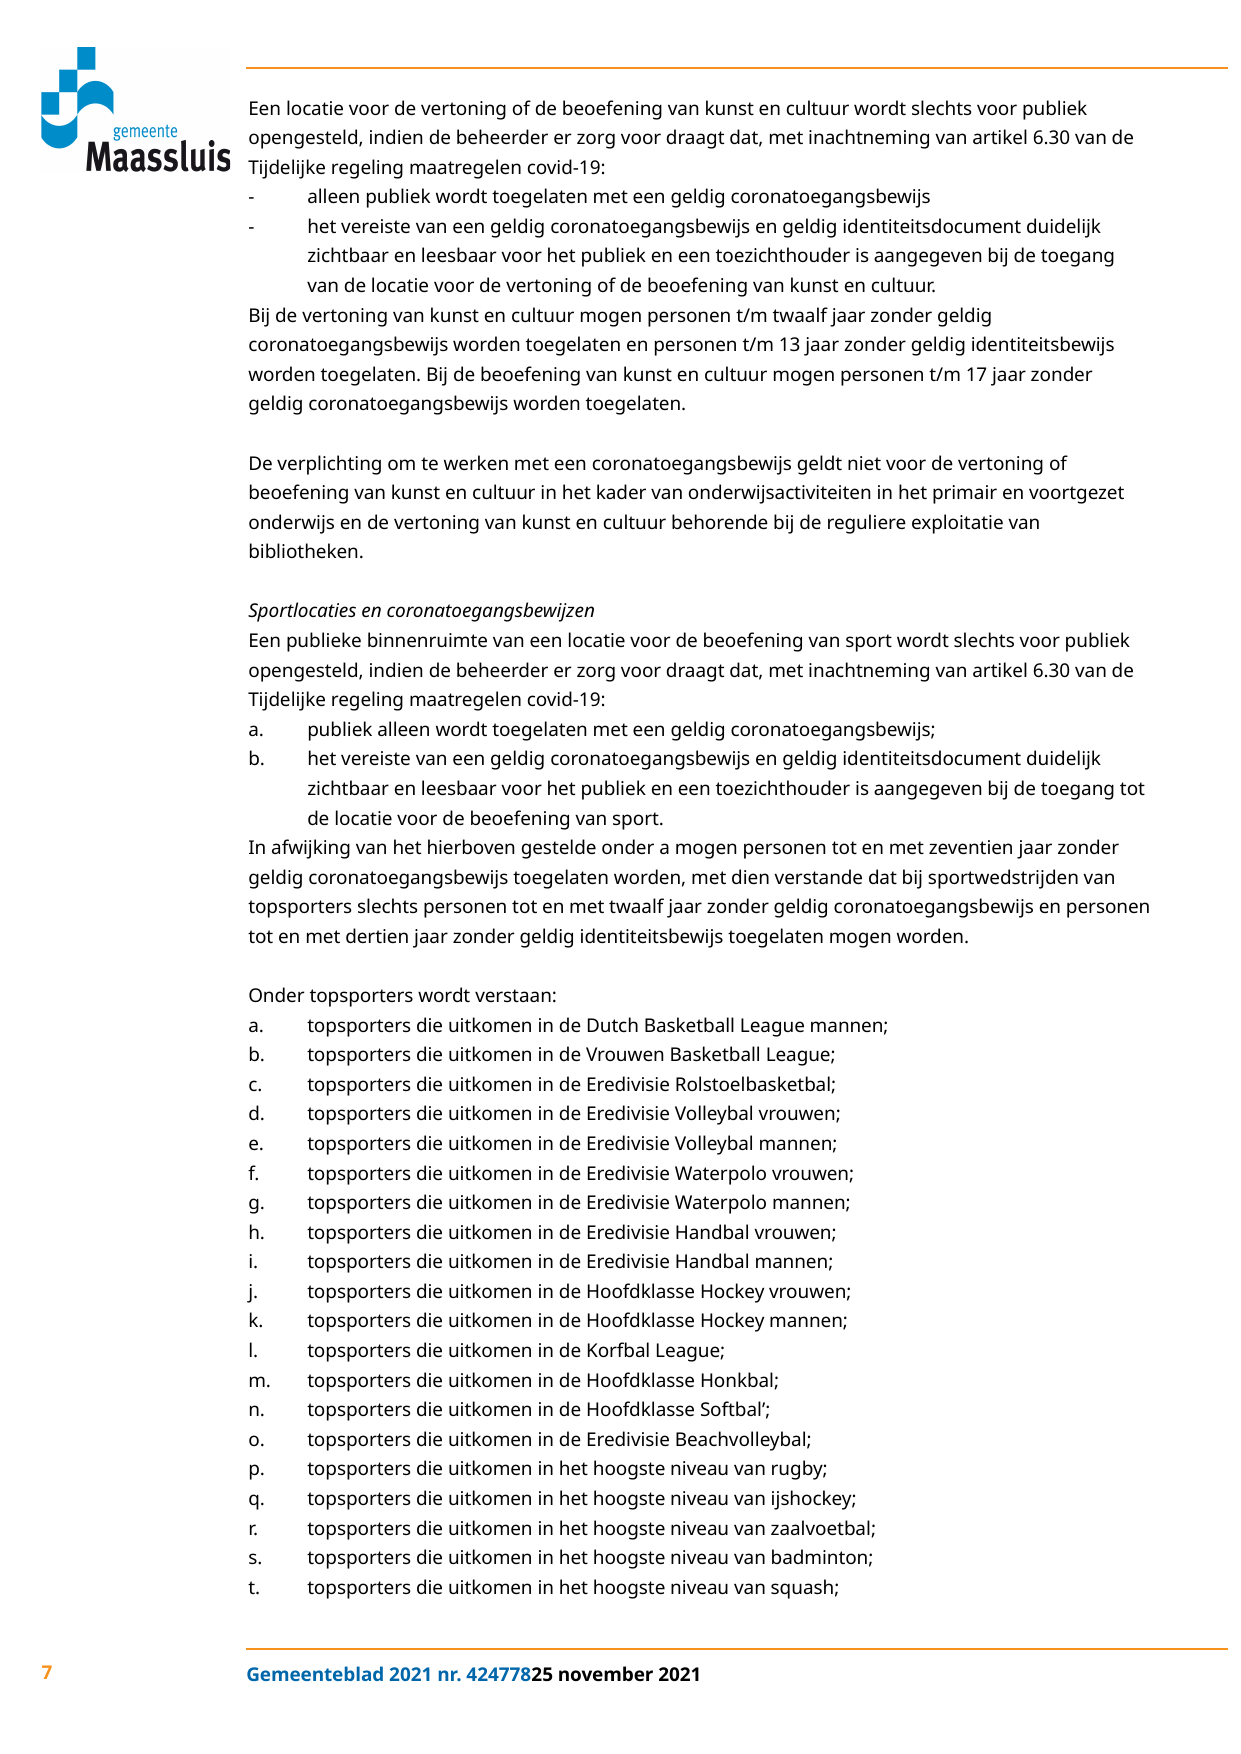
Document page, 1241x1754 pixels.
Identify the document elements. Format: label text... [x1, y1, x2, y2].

list het vereiste van een geldig coronatoegangsbewijs en geldig identiteitsdocument duidelijk zichtbaar en leesbaar voor het publiek en een toezichthouder is aangegeven bij de toegang tot de locatie voor de beoefening van sport. [248, 746, 1152, 831]
list topsporters die uitkomen in de Eredivisie Volleybal mannen; [248, 1130, 1152, 1156]
list topsporters die uitkomen in de Eredivisie Rolstoelbasketbal; [248, 1071, 1152, 1097]
list alleen publiek wordt toegelaten met een geldig coronatoegangsbewijs [248, 183, 1152, 209]
text Sportlocaties en coronatoegangsbewijzen [248, 598, 1152, 623]
text Bij de vertoning van kunst en cultuur mogen personen t/m twaalf jaar zonder geldig coronatoegangsbewijs worden toegelaten en personen t/m 13 jaar zonder geldig identiteitsbewijs worden toegelaten. Bij de beoefening van kunst en cultuur mogen personen t/m 17 jaar zonder geldig coronatoegangsbewijs worden toegelaten. [248, 302, 1152, 416]
list topsporters die uitkomen in de Hoofdklasse Hockey vrouwen; [248, 1278, 1152, 1304]
list het vereiste van een geldig coronatoegangsbewijs en geldig identiteitsdocument duidelijk zichtbaar en leesbaar voor het publiek en een toezichthouder is aangegeven bij de toegang van de locatie voor de vertoning of de beoefening van kunst en cultuur. [248, 213, 1152, 298]
text Een publieke binnenruimte van een locatie voor de beoefening van sport wordt slechts voor publiek opengesteld, indien de beheerder er zorg voor draagt dat, met inachtneming van artikel 6.30 van de Tijdelijke regeling maatregelen covid-19: [248, 627, 1152, 712]
text De verplichting om te werken met een coronatoegangsbewijs geldt niet voor de vertoning of beoefening van kunst en cultuur in het kader van onderwijsactiviteiten in het primair en voortgezet onderwijs en de vertoning van kunst en cultuur behorende bij de reguliere exploitatie van bibliotheken. [248, 450, 1152, 564]
list topsporters die uitkomen in de Eredivisie Beachvolleybal; [248, 1426, 1152, 1452]
list topsporters die uitkomen in de Hoofdklasse Hockey mannen; [248, 1308, 1152, 1333]
picture [41, 47, 231, 172]
list topsporters die uitkomen in de Vrouwen Basketball League; [248, 1041, 1152, 1067]
text Een locatie voor de vertoning of de beoefening van kunst en cultuur wordt slechts voor publiek opengesteld, indien de beheerder er zorg voor draagt dat, met inachtneming van artikel 6.30 van de Tijdelijke regeling maatregelen covid-19: [248, 95, 1152, 180]
list topsporters die uitkomen in het hoogste niveau van rugby; [248, 1456, 1152, 1481]
list topsporters die uitkomen in de Hoofdklasse Honkbal; [248, 1367, 1152, 1393]
list topsporters die uitkomen in de Eredivisie Handbal mannen; [248, 1248, 1152, 1274]
list topsporters die uitkomen in de Eredivisie Volleybal vrouwen; [248, 1101, 1152, 1126]
list topsporters die uitkomen in de Korfbal League; [248, 1337, 1152, 1363]
list topsporters die uitkomen in de Eredivisie Handbal vrouwen; [248, 1219, 1152, 1245]
list topsporters die uitkomen in het hoogste niveau van zaalvoetbal; [248, 1515, 1152, 1541]
list topsporters die uitkomen in het hoogste niveau van badminton; [248, 1544, 1152, 1570]
list topsporters die uitkomen in de Dutch Basketball League mannen; [248, 1012, 1152, 1038]
picture [41, 47, 77, 92]
list publiek alleen wordt toegelaten met een geldig coronatoegangsbewijs; [248, 716, 1152, 742]
list topsporters die uitkomen in het hoogste niveau van squash; [248, 1574, 1152, 1600]
list topsporters die uitkomen in de Eredivisie Waterpolo mannen; [248, 1189, 1152, 1215]
list topsporters die uitkomen in het hoogste niveau van ijshockey; [248, 1485, 1152, 1511]
text Onder topsporters wordt verstaan: [248, 982, 1152, 1008]
list topsporters die uitkomen in de Eredivisie Waterpolo vrouwen; [248, 1160, 1152, 1186]
text In afwijking van het hierboven gestelde onder a mogen personen tot en met zeventien jaar zonder geldig coronatoegangsbewijs toegelaten worden, met dien verstande dat bij sportwedstrijden van topsporters slechts personen tot en met twaalf jaar zonder geldig coronatoegangsbewijs en personen tot en met dertien jaar zonder geldig identiteitsbewijs toegelaten mogen worden. [248, 834, 1152, 949]
list topsporters die uitkomen in de Hoofdklasse Softbal’; [248, 1396, 1152, 1422]
